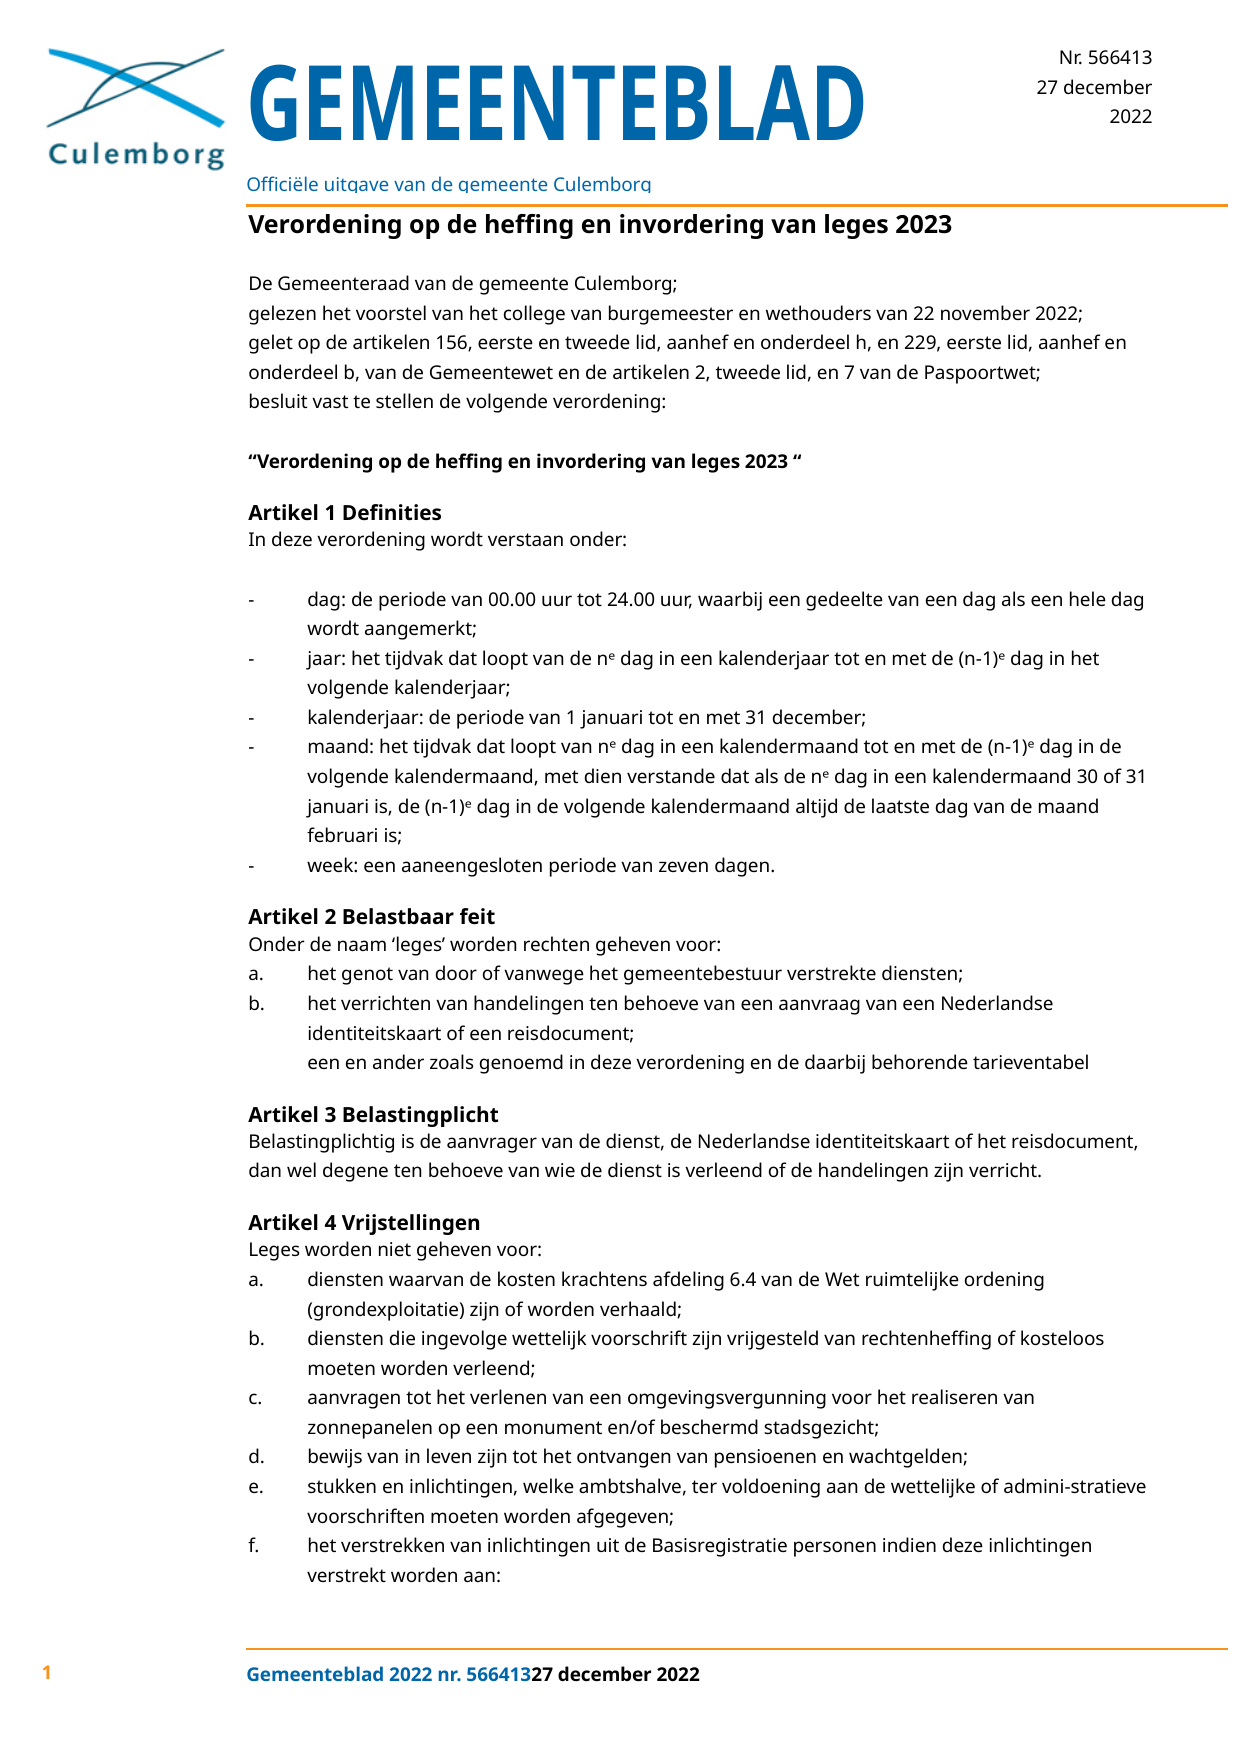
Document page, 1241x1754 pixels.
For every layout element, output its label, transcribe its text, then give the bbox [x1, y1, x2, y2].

text Artikel 1 Definities [248, 498, 1152, 527]
text Leges worden niet geheven voor: [248, 1237, 1152, 1262]
list diensten die ingevolge wettelijk voorschrift zijn vrijgesteld van rechtenheffing of kosteloos moeten worden verleend; [248, 1325, 1152, 1381]
text gelezen het voorstel van het college van burgemeester en wethouders van 22 november 2022; [248, 300, 1152, 326]
list een en ander zoals genoemd in deze verordening en de daarbij behorende tarieventabel [248, 1049, 1152, 1075]
list aanvragen tot het verlenen van een omgevingsvergunning voor het realiseren van zonnepanelen op een monument en/of beschermd stadsgezicht; [248, 1384, 1152, 1440]
text “Verordening op de heffing en invordering van leges 2023 “ [248, 448, 1152, 473]
text gelet op de artikelen 156, eerste en tweede lid, aanhef en onderdeel h, en 229, eerste lid, aanhef en onderdeel b, van de Gemeentewet en de artikelen 2, tweede lid, en 7 van de Paspoortwet; [248, 329, 1152, 385]
list diensten waarvan de kosten krachtens afdeling 6.4 van de Wet ruimtelijke ordening (grondexploitatie) zijn of worden verhaald; [248, 1266, 1152, 1321]
text Belastingplichtig is de aanvrager van de dienst, de Nederlandse identiteitskaart of het reisdocument, dan wel degene ten behoeve van wie de dienst is verleend of de handelingen zijn verricht. [248, 1128, 1152, 1183]
text Artikel 3 Belastingplicht [248, 1100, 1152, 1128]
list jaar: het tijdvak dat loopt van de nᵉ dag in een kalenderjaar tot en met de (n-1)ᵉ dag in het volgende kalenderjaar; [248, 645, 1152, 700]
text besluit vast te stellen de volgende verordening: [248, 389, 1152, 414]
picture [41, 47, 231, 172]
list het verrichten van handelingen ten behoeve van een aanvraag van een Nederlandse identiteitskaart of een reisdocument; [248, 990, 1152, 1045]
text De Gemeenteraad van de gemeente Culemborg; [248, 270, 1152, 296]
list week: een aaneengesloten periode van zeven dagen. [248, 852, 1152, 878]
text In deze verordening wordt verstaan onder: [248, 527, 1152, 552]
list het genot van door of vanwege het gemeentebestuur verstrekte diensten; [248, 961, 1152, 986]
list kalenderjaar: de periode van 1 januari tot en met 31 december; [248, 704, 1152, 730]
list dag: de periode van 00.00 uur tot 24.00 uur, waarbij een gedeelte van een dag als een hele dag wordt aangemerkt; [248, 586, 1152, 641]
text Verordening op de heffing en invordering van leges 2023 [248, 207, 1152, 241]
text Onder de naam ‘leges’ worden rechten geheven voor: [248, 931, 1152, 957]
list stukken en inlichtingen, welke ambtshalve, ter voldoening aan de wettelijke of admini-stratieve voorschriften moeten worden afgegeven; [248, 1473, 1152, 1528]
list maand: het tijdvak dat loopt van nᵉ dag in een kalendermaand tot en met de (n-1)ᵉ dag in de volgende kalendermaand, met dien verstande dat als de nᵉ dag in een kalendermaand 30 of 31 januari is, de (n-1)ᵉ dag in de volgende kalendermaand altijd de laatste dag van de maand februari is; [248, 734, 1152, 848]
list bewijs van in leven zijn tot het ontvangen van pensioenen en wachtgelden; [248, 1444, 1152, 1469]
text Artikel 4 Vrijstellingen [248, 1208, 1152, 1237]
list het verstrekken van inlichtingen uit de Basisregistratie personen indien deze inlichtingen verstrekt worden aan: [248, 1532, 1152, 1588]
text Artikel 2 Belastbaar feit [248, 902, 1152, 931]
